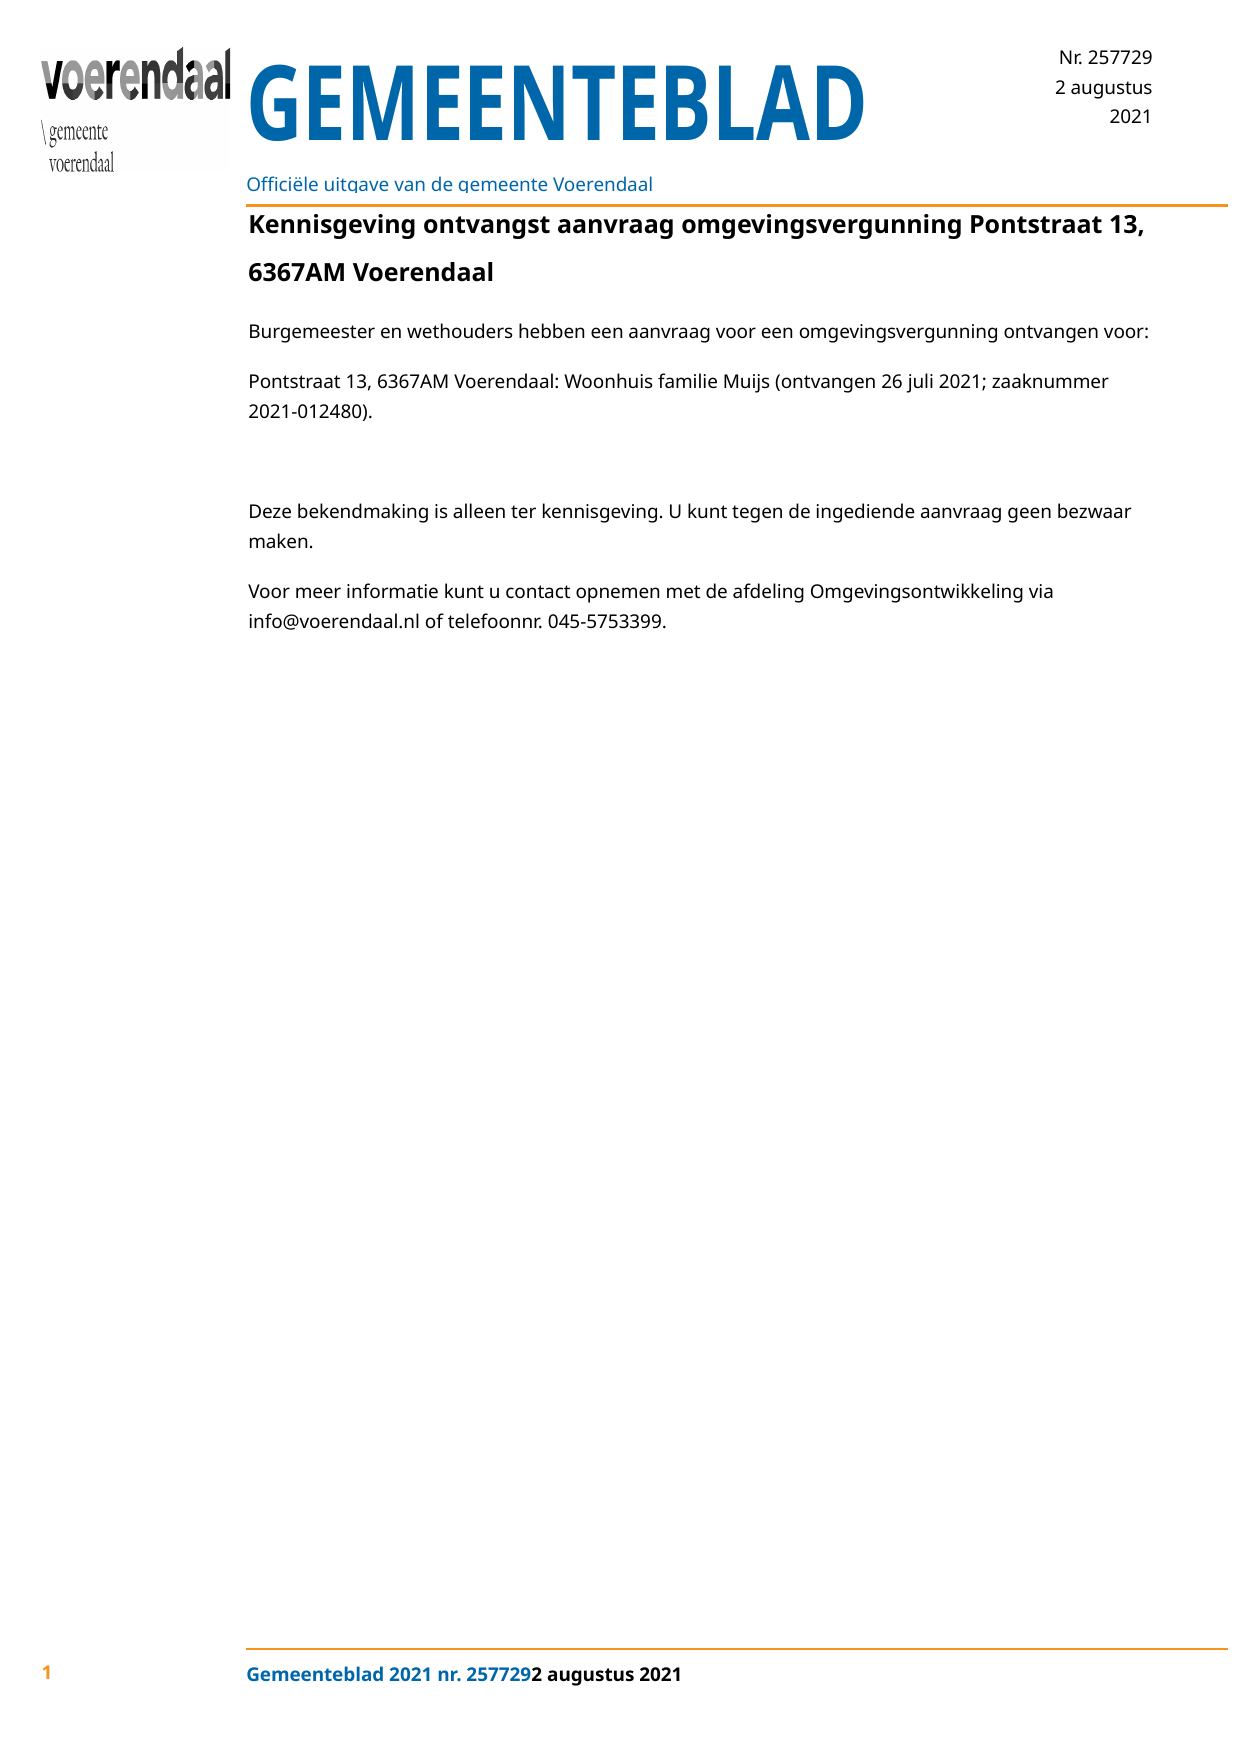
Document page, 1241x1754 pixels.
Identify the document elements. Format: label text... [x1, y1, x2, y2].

text Voor meer informatie kunt u contact opnemen met de afdeling Omgevingsontwikkeling via info@voerendaal.nl of telefoonnr. 045-5753399. [248, 579, 1152, 634]
text Kennisgeving ontvangst aanvraag omgevingsvergunning Pontstraat 13, 6367AM Voerendaal [248, 207, 1152, 288]
text Burgemeester en wethouders hebben een aanvraag voor een omgevingsvergunning ontvangen voor: [248, 318, 1152, 344]
picture [41, 47, 231, 172]
text Deze bekendmaking is alleen ter kennisgeving. U kunt tegen de ingediende aanvraag geen bezwaar maken. [248, 499, 1152, 554]
text Pontstraat 13, 6367AM Voerendaal: Woonhuis familie Muijs (ontvangen 26 juli 2021; zaaknummer 2021-012480). [248, 368, 1152, 424]
